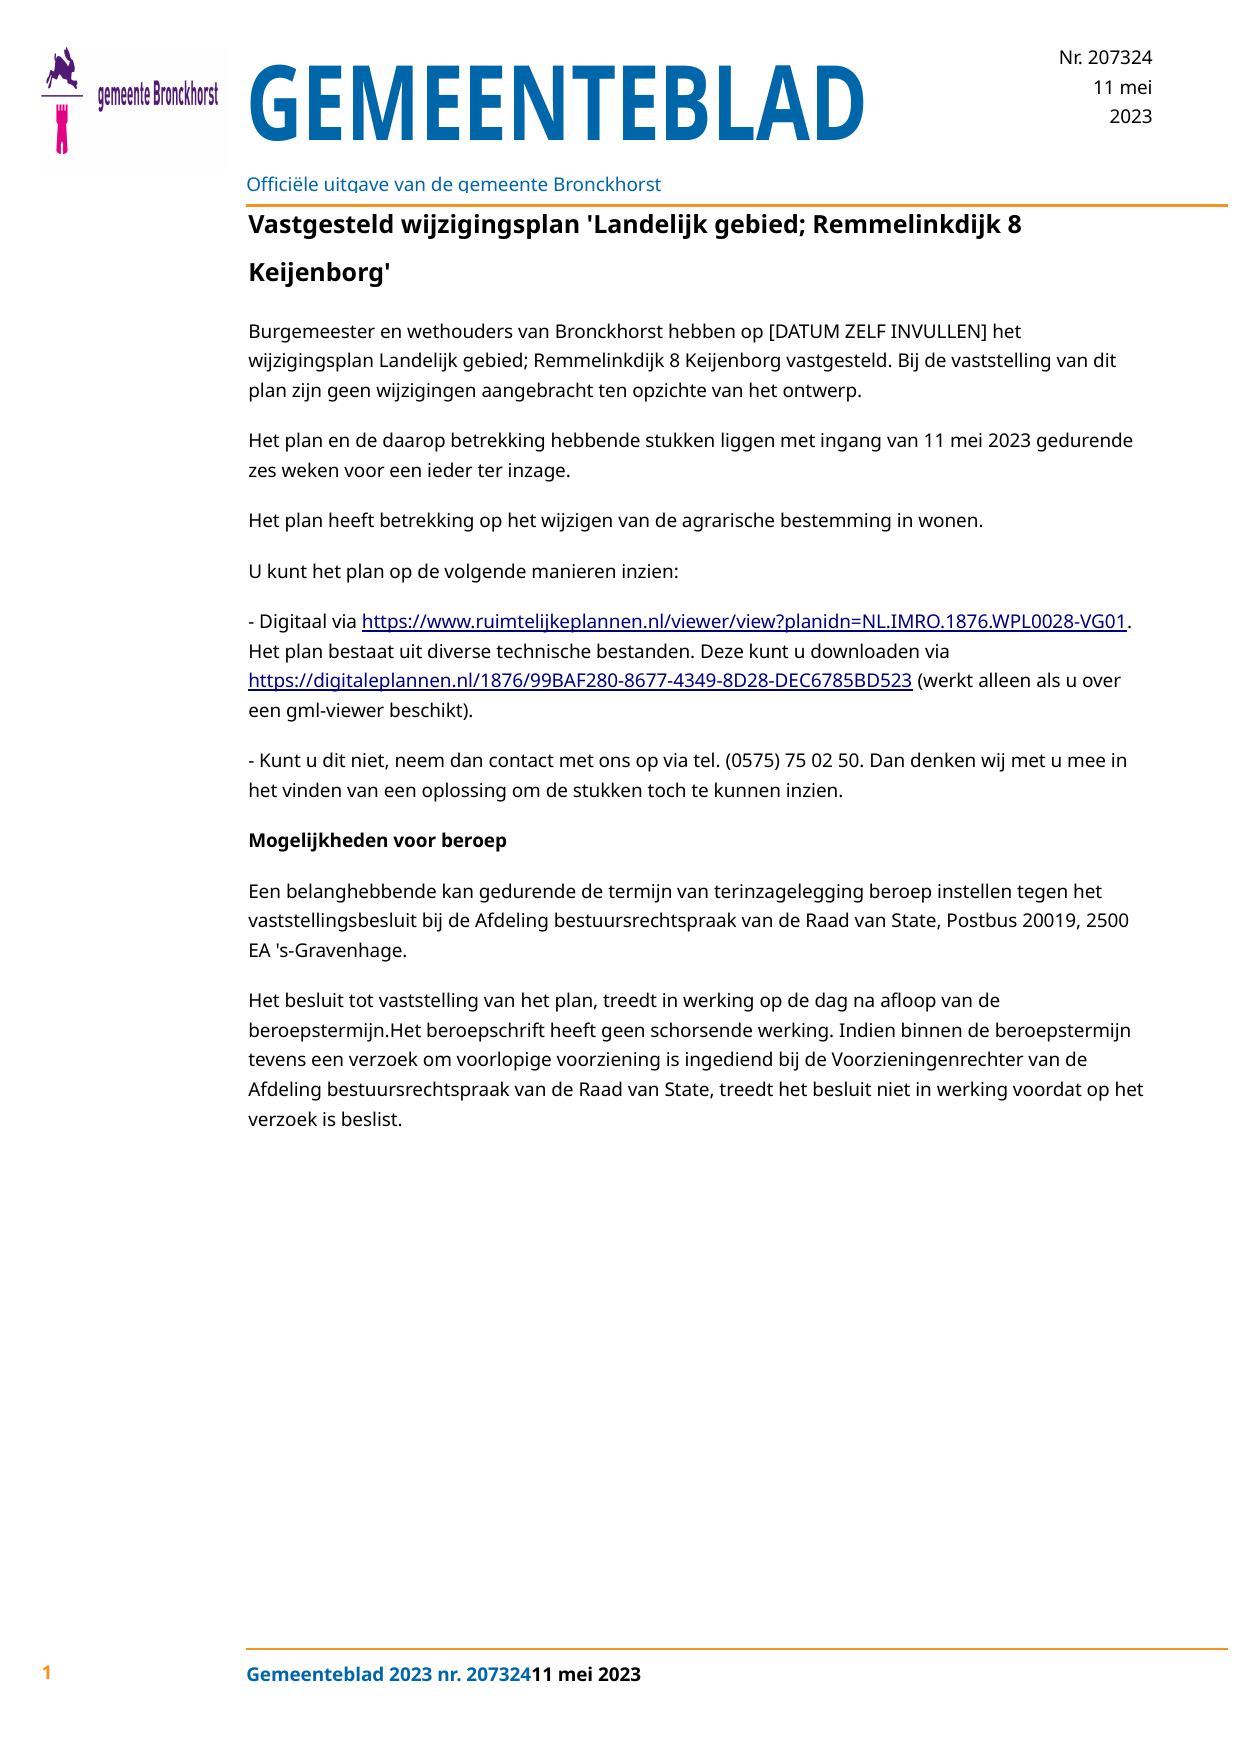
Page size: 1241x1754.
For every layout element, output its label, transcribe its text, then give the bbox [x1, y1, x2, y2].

text Mogelijkheden voor beroep [248, 827, 1152, 853]
text Burgemeester en wethouders van Bronckhorst hebben op [DATUM ZELF INVULLEN] het wijzigingsplan Landelijk gebied; Remmelinkdijk 8 Keijenborg vastgesteld. Bij de vaststelling van dit plan zijn geen wijzigingen aangebracht ten opzichte van het ontwerp. [248, 318, 1152, 403]
text Een belanghebbende kan gedurende de termijn van terinzagelegging beroep instellen tegen het vaststellingsbesluit bij de Afdeling bestuursrechtspraak van de Raad van State, Postbus 20019, 2500 EA 's-Gravenhage. [248, 878, 1152, 963]
picture [41, 47, 231, 172]
text Het besluit tot vaststelling van het plan, treedt in werking op de dag na afloop van de beroepstermijn.Het beroepschrift heeft geen schorsende werking. Indien binnen de beroepstermijn tevens een verzoek om voorlopige voorziening is ingediend bij de Voorzieningenrechter van de Afdeling bestuursrechtspraak van de Raad van State, treedt het besluit niet in werking voordat op het verzoek is beslist. [248, 987, 1152, 1132]
text - Digitaal via https://www.ruimtelijkeplannen.nl/viewer/view?planidn=NL.IMRO.1876.WPL0028-VG01. Het plan bestaat uit diverse technische bestanden. Deze kunt u downloaden via https://digitaleplannen.nl/1876/99BAF280-8677-4349-8D28-DEC6785BD523 (werkt alleen als u over een gml-viewer beschikt). [248, 608, 1152, 723]
text U kunt het plan op de volgende manieren inzien: [248, 558, 1152, 584]
text - Kunt u dit niet, neem dan contact met ons op via tel. (0575) 75 02 50. Dan denken wij met u mee in het vinden van een oplossing om de stukken toch te kunnen inzien. [248, 747, 1152, 803]
text Vastgesteld wijzigingsplan 'Landelijk gebied; Remmelinkdijk 8 Keijenborg' [248, 207, 1152, 288]
text Het plan heeft betrekking op het wijzigen van de agrarische bestemming in wonen. [248, 507, 1152, 533]
text Het plan en de daarop betrekking hebbende stukken liggen met ingang van 11 mei 2023 gedurende zes weken voor een ieder ter inzage. [248, 427, 1152, 483]
